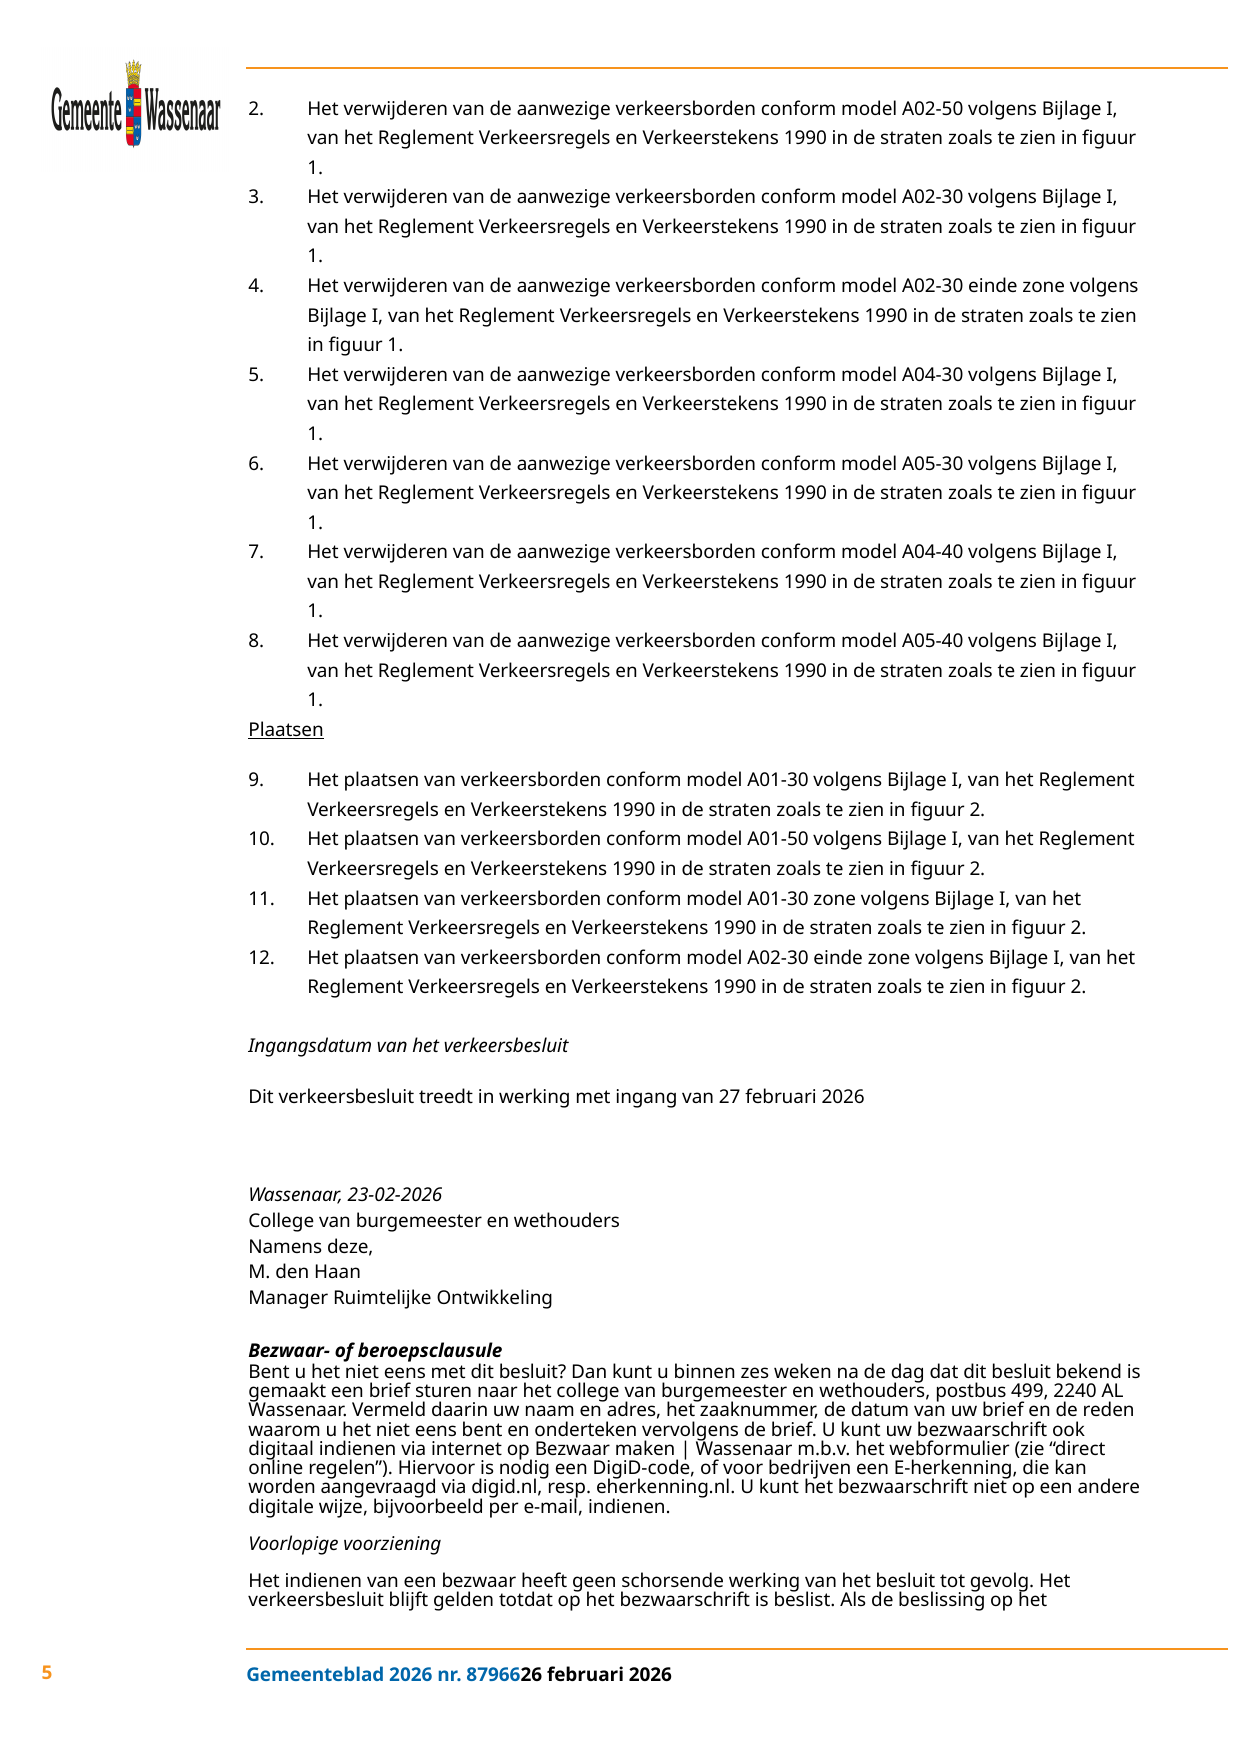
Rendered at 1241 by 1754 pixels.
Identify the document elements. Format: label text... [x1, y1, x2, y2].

list Het plaatsen van verkeersborden conform model A02-30 einde zone volgens Bijlage I, van het Reglement Verkeersregels en Verkeerstekens 1990 in de straten zoals te zien in figuur 2. [248, 944, 1152, 999]
list Het plaatsen van verkeersborden conform model A01-30 volgens Bijlage I, van het Reglement Verkeersregels en Verkeerstekens 1990 in de straten zoals te zien in figuur 2. [248, 766, 1152, 822]
text Het indienen van een bezwaar heeft geen schorsende werking van het besluit tot gevolg. Het verkeersbesluit blijft gelden totdat op het bezwaarschrift is beslist. Als de beslissing op het [248, 1572, 1152, 1610]
text Ingangsdatum van het verkeersbesluit [248, 1033, 1152, 1058]
text Dit verkeersbesluit treedt in werking met ingang van 27 februari 2026 [248, 1083, 1152, 1109]
picture [41, 47, 231, 172]
list Het verwijderen van de aanwezige verkeersborden conform model A02-30 volgens Bijlage I, van het Reglement Verkeersregels en Verkeerstekens 1990 in de straten zoals te zien in figuur 1. [248, 183, 1152, 268]
list Het verwijderen van de aanwezige verkeersborden conform model A04-40 volgens Bijlage I, van het Reglement Verkeersregels en Verkeerstekens 1990 in de straten zoals te zien in figuur 1. [248, 538, 1152, 623]
text Manager Ruimtelijke Ontwikkeling [248, 1284, 1152, 1310]
text College van burgemeester en wethouders [248, 1207, 1152, 1233]
list Het verwijderen van de aanwezige verkeersborden conform model A05-30 volgens Bijlage I, van het Reglement Verkeersregels en Verkeerstekens 1990 in de straten zoals te zien in figuur 1. [248, 450, 1152, 535]
text Bezwaar- of beroepsclausule [248, 1337, 1152, 1363]
list Het verwijderen van de aanwezige verkeersborden conform model A02-30 einde zone volgens Bijlage I, van het Reglement Verkeersregels en Verkeerstekens 1990 in de straten zoals te zien in figuur 1. [248, 272, 1152, 357]
text Voorlopige voorziening [248, 1535, 1152, 1554]
text Plaatsen [248, 716, 1152, 742]
list Het plaatsen van verkeersborden conform model A01-30 zone volgens Bijlage I, van het Reglement Verkeersregels en Verkeerstekens 1990 in de straten zoals te zien in figuur 2. [248, 885, 1152, 940]
list Het verwijderen van de aanwezige verkeersborden conform model A04-30 volgens Bijlage I, van het Reglement Verkeersregels en Verkeerstekens 1990 in de straten zoals te zien in figuur 1. [248, 361, 1152, 446]
list Het verwijderen van de aanwezige verkeersborden conform model A02-50 volgens Bijlage I, van het Reglement Verkeersregels en Verkeerstekens 1990 in de straten zoals te zien in figuur 1. [248, 95, 1152, 180]
text Namens deze, [248, 1233, 1152, 1258]
text Bent u het niet eens met dit besluit? Dan kunt u binnen zes weken na de dag dat dit besluit bekend is gemaakt een brief sturen naar het college van burgemeester en wethouders, postbus 499, 2240 AL Wassenaar. Vermeld daarin uw naam en adres, het zaaknummer, de datum van uw brief en de reden waarom u het niet eens bent en onderteken vervolgens de brief. U kunt uw bezwaarschrift ook digitaal indienen via internet op Bezwaar maken | Wassenaar m.b.v. het webformulier (zie “direct online regelen”). Hiervoor is nodig een DigiD-code, of voor bedrijven een E-herkenning, die kan worden aangevraagd via digid.nl, resp. eherkenning.nl. U kunt het bezwaarschrift niet op een andere digitale wijze, bijvoorbeeld per e-mail, indienen. [248, 1363, 1152, 1517]
text M. den Haan [248, 1258, 1152, 1284]
list Het verwijderen van de aanwezige verkeersborden conform model A05-40 volgens Bijlage I, van het Reglement Verkeersregels en Verkeerstekens 1990 in de straten zoals te zien in figuur 1. [248, 627, 1152, 712]
list Het plaatsen van verkeersborden conform model A01-50 volgens Bijlage I, van het Reglement Verkeersregels en Verkeerstekens 1990 in de straten zoals te zien in figuur 2. [248, 826, 1152, 881]
text Wassenaar, 23-02-2026 [248, 1181, 1152, 1207]
